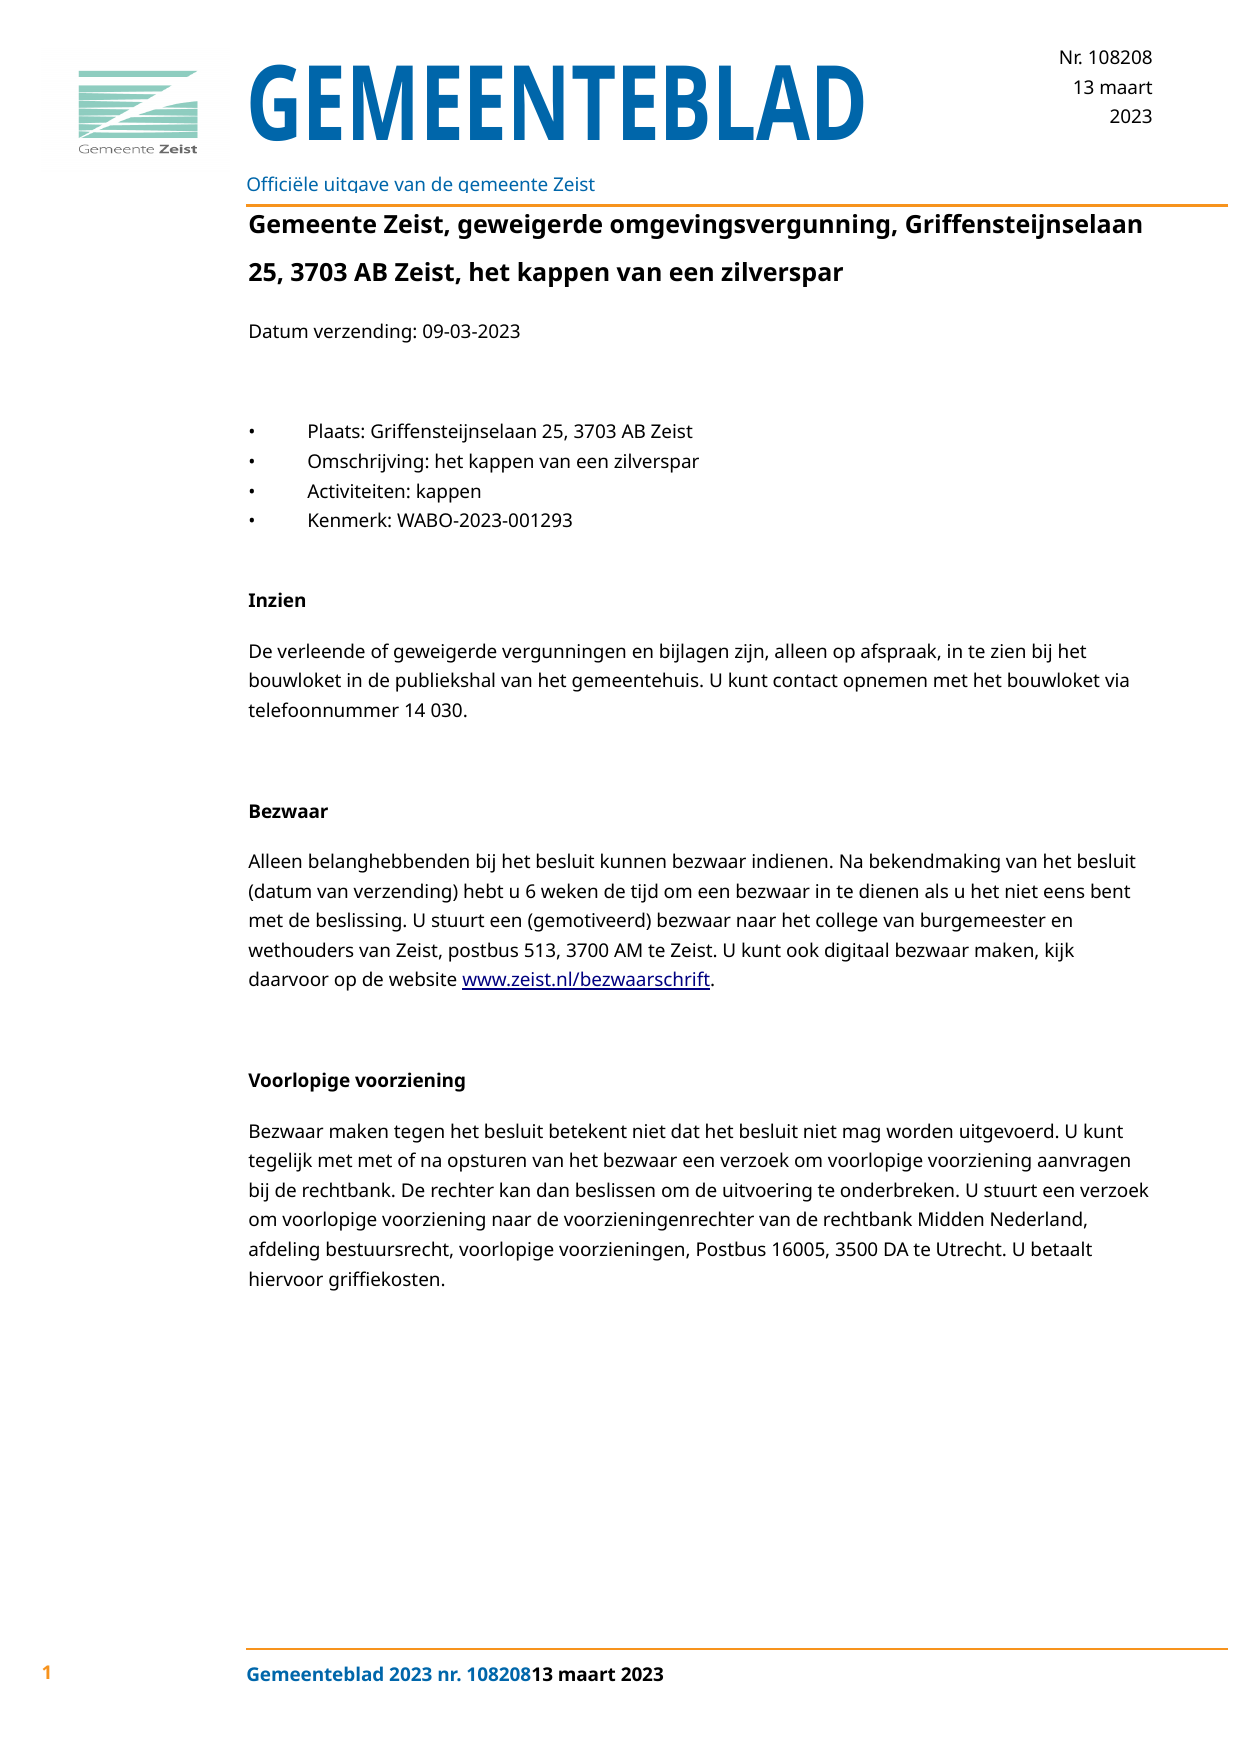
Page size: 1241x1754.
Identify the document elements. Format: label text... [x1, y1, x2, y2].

text Bezwaar maken tegen het besluit betekent niet dat het besluit niet mag worden uitgevoerd. U kunt tegelijk met met of na opsturen van het bezwaar een verzoek om voorlopige voorziening aanvragen bij de rechtbank. De rechter kan dan beslissen om de uitvoering te onderbreken. U stuurt een verzoek om voorlopige voorziening naar de voorzieningenrechter van de rechtbank Midden Nederland, afdeling bestuursrecht, voorlopige voorzieningen, Postbus 16005, 3500 DA te Utrecht. U betaalt hiervoor griffiekosten. [248, 1118, 1152, 1292]
text De verleende of geweigerde vergunningen en bijlagen zijn, alleen op afspraak, in te zien bij het bouwloket in de publiekshal van het gemeentehuis. U kunt contact opnemen met het bouwloket via telefoonnummer 14 030. [248, 638, 1152, 723]
list Activiteiten: kappen [248, 478, 1152, 504]
text Alleen belanghebbenden bij het besluit kunnen bezwaar indienen. Na bekendmaking van het besluit (datum van verzending) hebt u 6 weken de tijd om een bezwaar in te dienen als u het niet eens bent met de beslissing. U stuurt een (gemotiveerd) bezwaar naar het college van burgemeester en wethouders van Zeist, postbus 513, 3700 AM te Zeist. U kunt ook digitaal bezwaar maken, kijk daarvoor op de website www.zeist.nl/bezwaarschrift. [248, 848, 1152, 992]
text Inzien [248, 587, 1152, 613]
text Bezwaar [248, 798, 1152, 824]
text Datum verzending: 09-03-2023 [248, 318, 1152, 344]
list Kenmerk: WABO-2023-001293 [248, 507, 1152, 533]
picture [41, 47, 231, 172]
list Plaats: Griffensteijnselaan 25, 3703 AB Zeist [248, 419, 1152, 444]
list Omschrijving: het kappen van een zilverspar [248, 448, 1152, 474]
text Voorlopige voorziening [248, 1067, 1152, 1093]
text Gemeente Zeist, geweigerde omgevingsvergunning, Griffensteijnselaan 25, 3703 AB Zeist, het kappen van een zilverspar [248, 207, 1152, 288]
